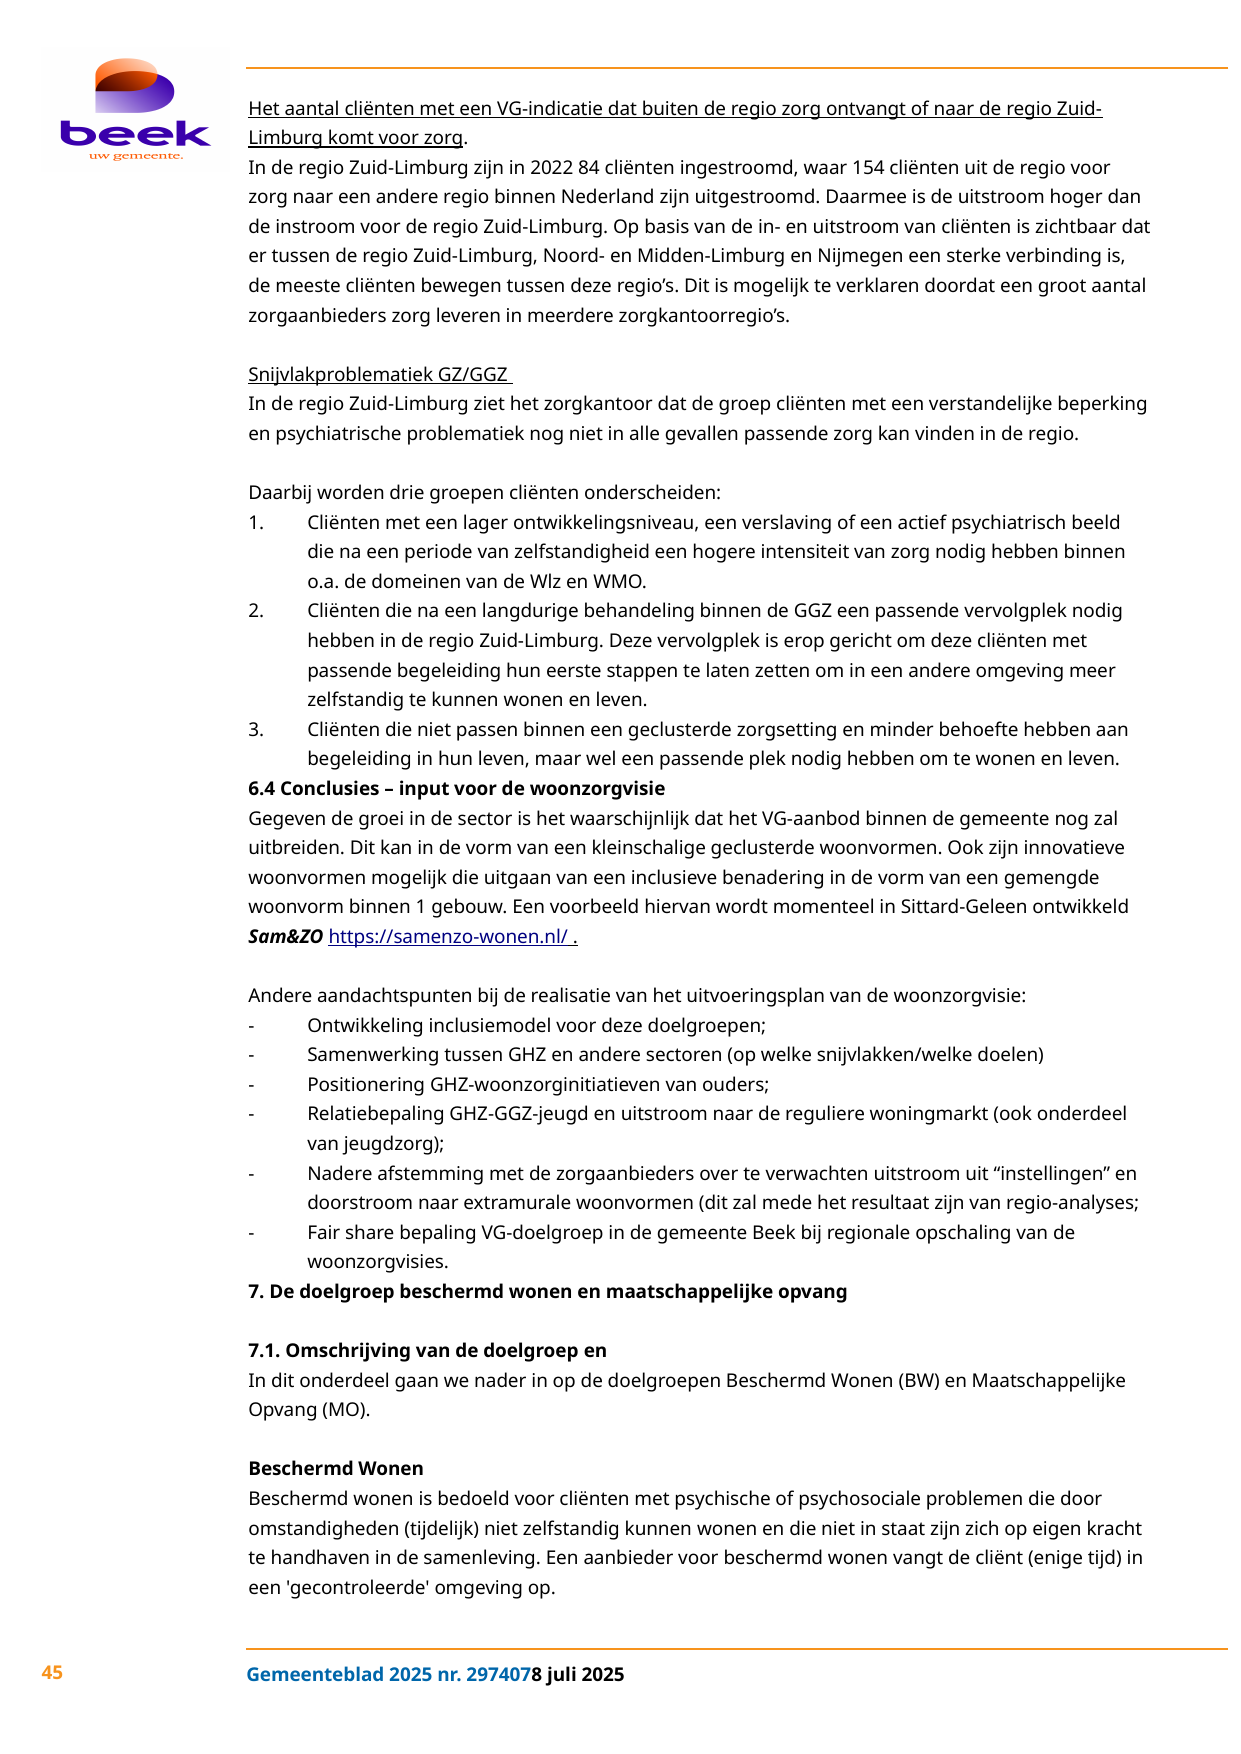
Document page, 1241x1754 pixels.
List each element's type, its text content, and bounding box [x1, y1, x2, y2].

picture [41, 47, 231, 172]
list Positionering GHZ-woonzorginitiatieven van ouders; [248, 1071, 1152, 1097]
list Cliënten die niet passen binnen een geclusterde zorgsetting en minder behoefte hebben aan begeleiding in hun leven, maar wel een passende plek nodig hebben om te wonen en leven. [248, 716, 1152, 771]
text Snijvlakproblematiek GZ/GGZ [248, 361, 1152, 387]
text 6.4 Conclusies – input voor de woonzorgvisie [248, 775, 1152, 801]
text 7.1. Omschrijving van de doelgroep en [248, 1337, 1152, 1363]
list Ontwikkeling inclusiemodel voor deze doelgroepen; [248, 1012, 1152, 1038]
text Het aantal cliënten met een VG-indicatie dat buiten de regio zorg ontvangt of naar de regio Zuid-Limburg komt voor zorg. [248, 95, 1152, 150]
text In dit onderdeel gaan we nader in op de doelgroepen Beschermd Wonen (BW) en Maatschappelijke Opvang (MO). [248, 1367, 1152, 1422]
text In de regio Zuid-Limburg ziet het zorgkantoor dat de groep cliënten met een verstandelijke beperking en psychiatrische problematiek nog niet in alle gevallen passende zorg kan vinden in de regio. [248, 391, 1152, 446]
text Andere aandachtspunten bij de realisatie van het uitvoeringsplan van de woonzorgvisie: [248, 982, 1152, 1008]
list Relatiebepaling GHZ-GGZ-jeugd en uitstroom naar de reguliere woningmarkt (ook onderdeel van jeugdzorg); [248, 1101, 1152, 1156]
text Gegeven de groei in de sector is het waarschijnlijk dat het VG-aanbod binnen de gemeente nog zal uitbreiden. Dit kan in de vorm van een kleinschalige geclusterde woonvormen. Ook zijn innovatieve woonvormen mogelijk die uitgaan van een inclusieve benadering in de vorm van een gemengde woonvorm binnen 1 gebouw. Een voorbeeld hiervan wordt momenteel in Sittard-Geleen ontwikkeld Sam&ZO https://samenzo-wonen.nl/ . [248, 805, 1152, 949]
list Samenwerking tussen GHZ en andere sectoren (op welke snijvlakken/welke doelen) [248, 1041, 1152, 1067]
list Cliënten die na een langdurige behandeling binnen de GGZ een passende vervolgplek nodig hebben in de regio Zuid-Limburg. Deze vervolgplek is erop gericht om deze cliënten met passende begeleiding hun eerste stappen te laten zetten om in een andere omgeving meer zelfstandig te kunnen wonen en leven. [248, 598, 1152, 712]
text In de regio Zuid-Limburg zijn in 2022 84 cliënten ingestroomd, waar 154 cliënten uit de regio voor zorg naar een andere regio binnen Nederland zijn uitgestroomd. Daarmee is de uitstroom hoger dan de instroom voor de regio Zuid-Limburg. Op basis van de in- en uitstroom van cliënten is zichtbaar dat er tussen de regio Zuid-Limburg, Noord- en Midden-Limburg en Nijmegen een sterke verbinding is, de meeste cliënten bewegen tussen deze regio’s. Dit is mogelijk te verklaren doordat een groot aantal zorgaanbieders zorg leveren in meerdere zorgkantoorregio’s. [248, 154, 1152, 328]
list Fair share bepaling VG-doelgroep in de gemeente Beek bij regionale opschaling van de woonzorgvisies. [248, 1219, 1152, 1274]
text Beschermd Wonen [248, 1456, 1152, 1481]
text 7. De doelgroep beschermd wonen en maatschappelijke opvang [248, 1278, 1152, 1304]
list Cliënten met een lager ontwikkelingsniveau, een verslaving of een actief psychiatrisch beeld die na een periode van zelfstandigheid een hogere intensiteit van zorg nodig hebben binnen o.a. de domeinen van de Wlz en WMO. [248, 509, 1152, 594]
text Beschermd wonen is bedoeld voor cliënten met psychische of psychosociale problemen die door omstandigheden (tijdelijk) niet zelfstandig kunnen wonen en die niet in staat zijn zich op eigen kracht te handhaven in de samenleving. Een aanbieder voor beschermd wonen vangt de cliënt (enige tijd) in een 'gecontroleerde' omgeving op. [248, 1485, 1152, 1600]
list Nadere afstemming met de zorgaanbieders over te verwachten uitstroom uit “instellingen” en doorstroom naar extramurale woonvormen (dit zal mede het resultaat zijn van regio-analyses; [248, 1160, 1152, 1215]
text Daarbij worden drie groepen cliënten onderscheiden: [248, 479, 1152, 505]
